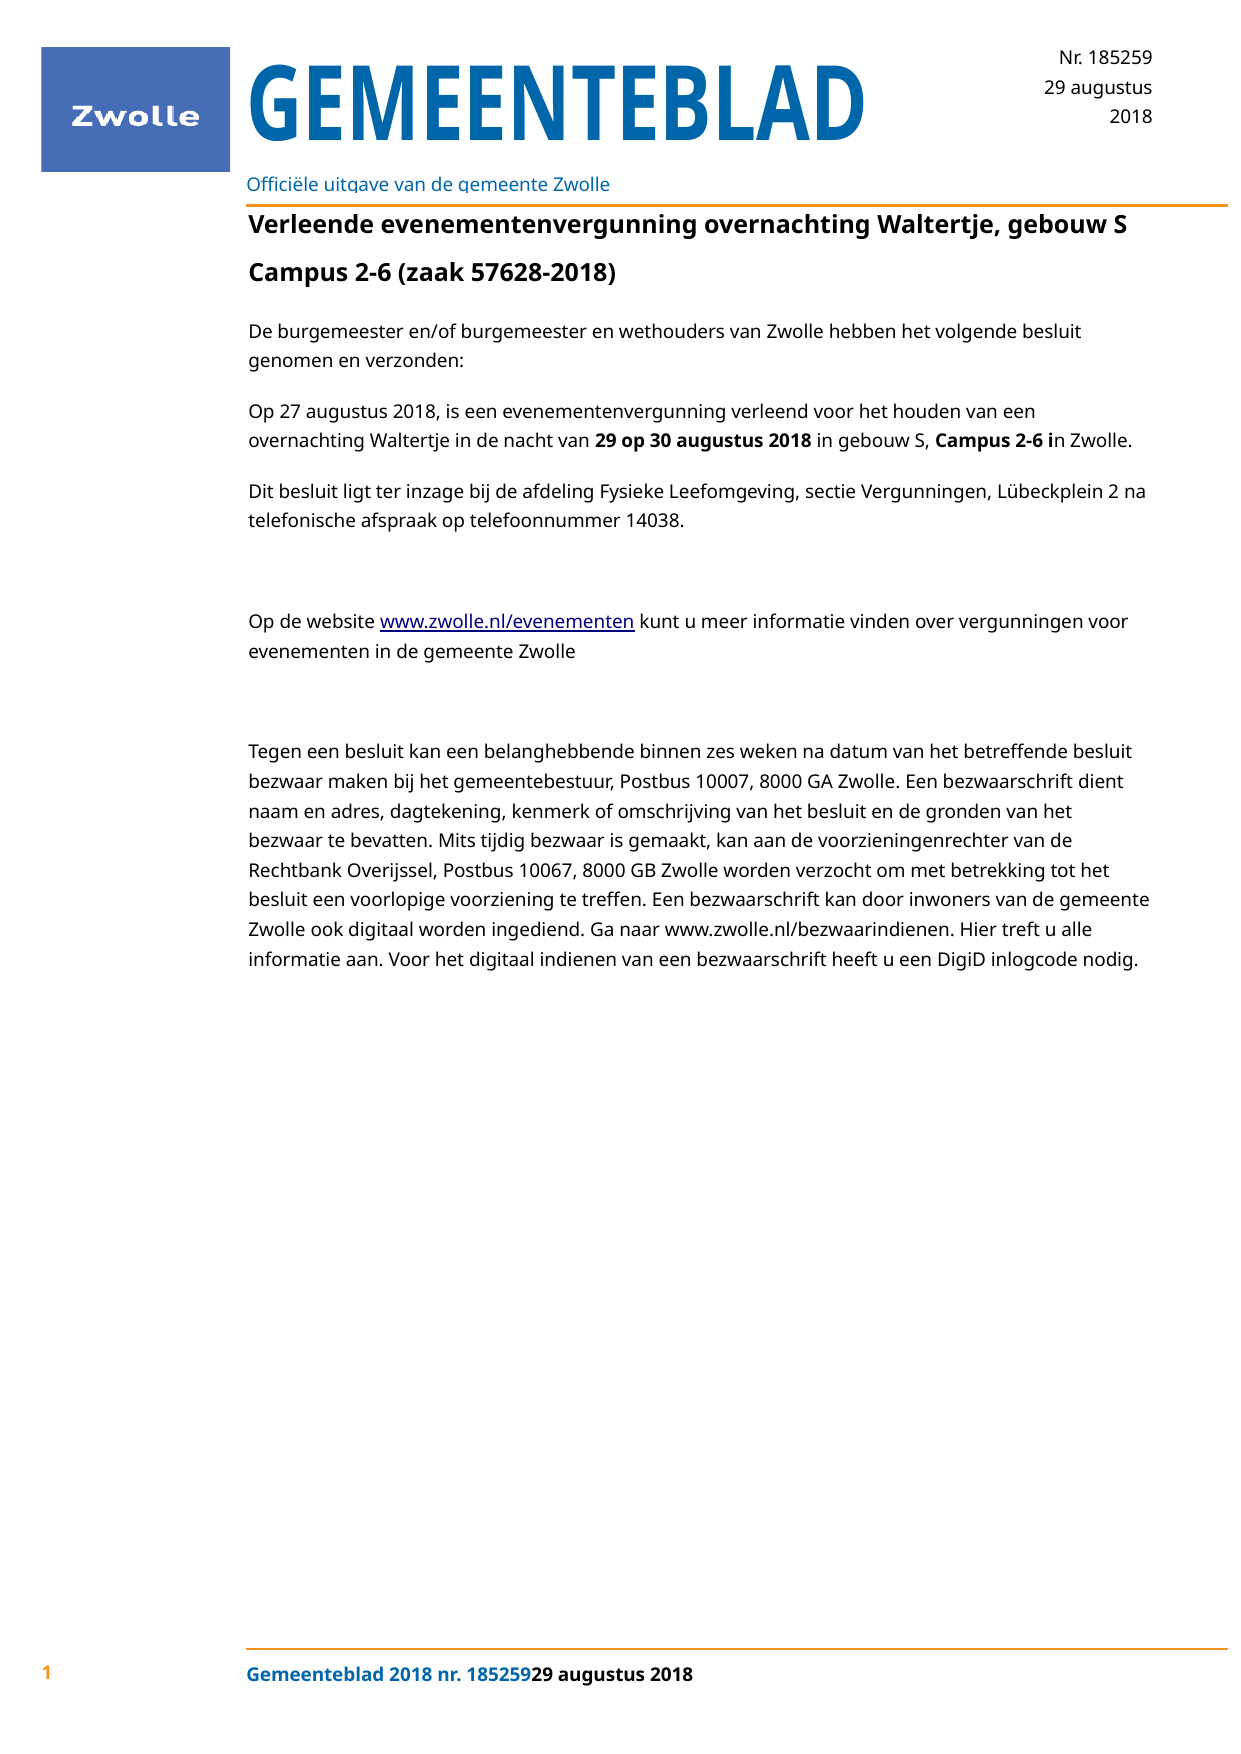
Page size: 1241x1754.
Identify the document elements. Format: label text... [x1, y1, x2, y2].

text Verleende evenementenvergunning overnachting Waltertje, gebouw S Campus 2-6 (zaak 57628-2018) [248, 207, 1152, 288]
text Op 27 augustus 2018, is een evenementenvergunning verleend voor het houden van een overnachting Waltertje in de nacht van 29 op 30 augustus 2018 in gebouw S, Campus 2-6 in Zwolle. [248, 398, 1152, 453]
text Dit besluit ligt ter inzage bij de afdeling Fysieke Leefomgeving, sectie Vergunningen, Lübeckplein 2 na telefonische afspraak op telefoonnummer 14038. [248, 478, 1152, 533]
text Tegen een besluit kan een belanghebbende binnen zes weken na datum van het betreffende besluit bezwaar maken bij het gemeentebestuur, Postbus 10007, 8000 GA Zwolle. Een bezwaarschrift dient naam en adres, dagtekening, kenmerk of omschrijving van het besluit en de gronden van het bezwaar te bevatten. Mits tijdig bezwaar is gemaakt, kan aan de voorzieningenrechter van de Rechtbank Overijssel, Postbus 10067, 8000 GB Zwolle worden verzocht om met betrekking tot het besluit een voorlopige voorziening te treffen. Een bezwaarschrift kan door inwoners van de gemeente Zwolle ook digitaal worden ingediend. Ga naar www.zwolle.nl/bezwaarindienen. Hier treft u alle informatie aan. Voor het digitaal indienen van een bezwaarschrift heeft u een DigiD inlogcode nodig. [248, 739, 1152, 972]
text Op de website www.zwolle.nl/evenementen kunt u meer informatie vinden over vergunningen voor evenementen in de gemeente Zwolle [248, 608, 1152, 664]
picture [41, 47, 231, 172]
text De burgemeester en/of burgemeester en wethouders van Zwolle hebben het volgende besluit genomen en verzonden: [248, 318, 1152, 373]
